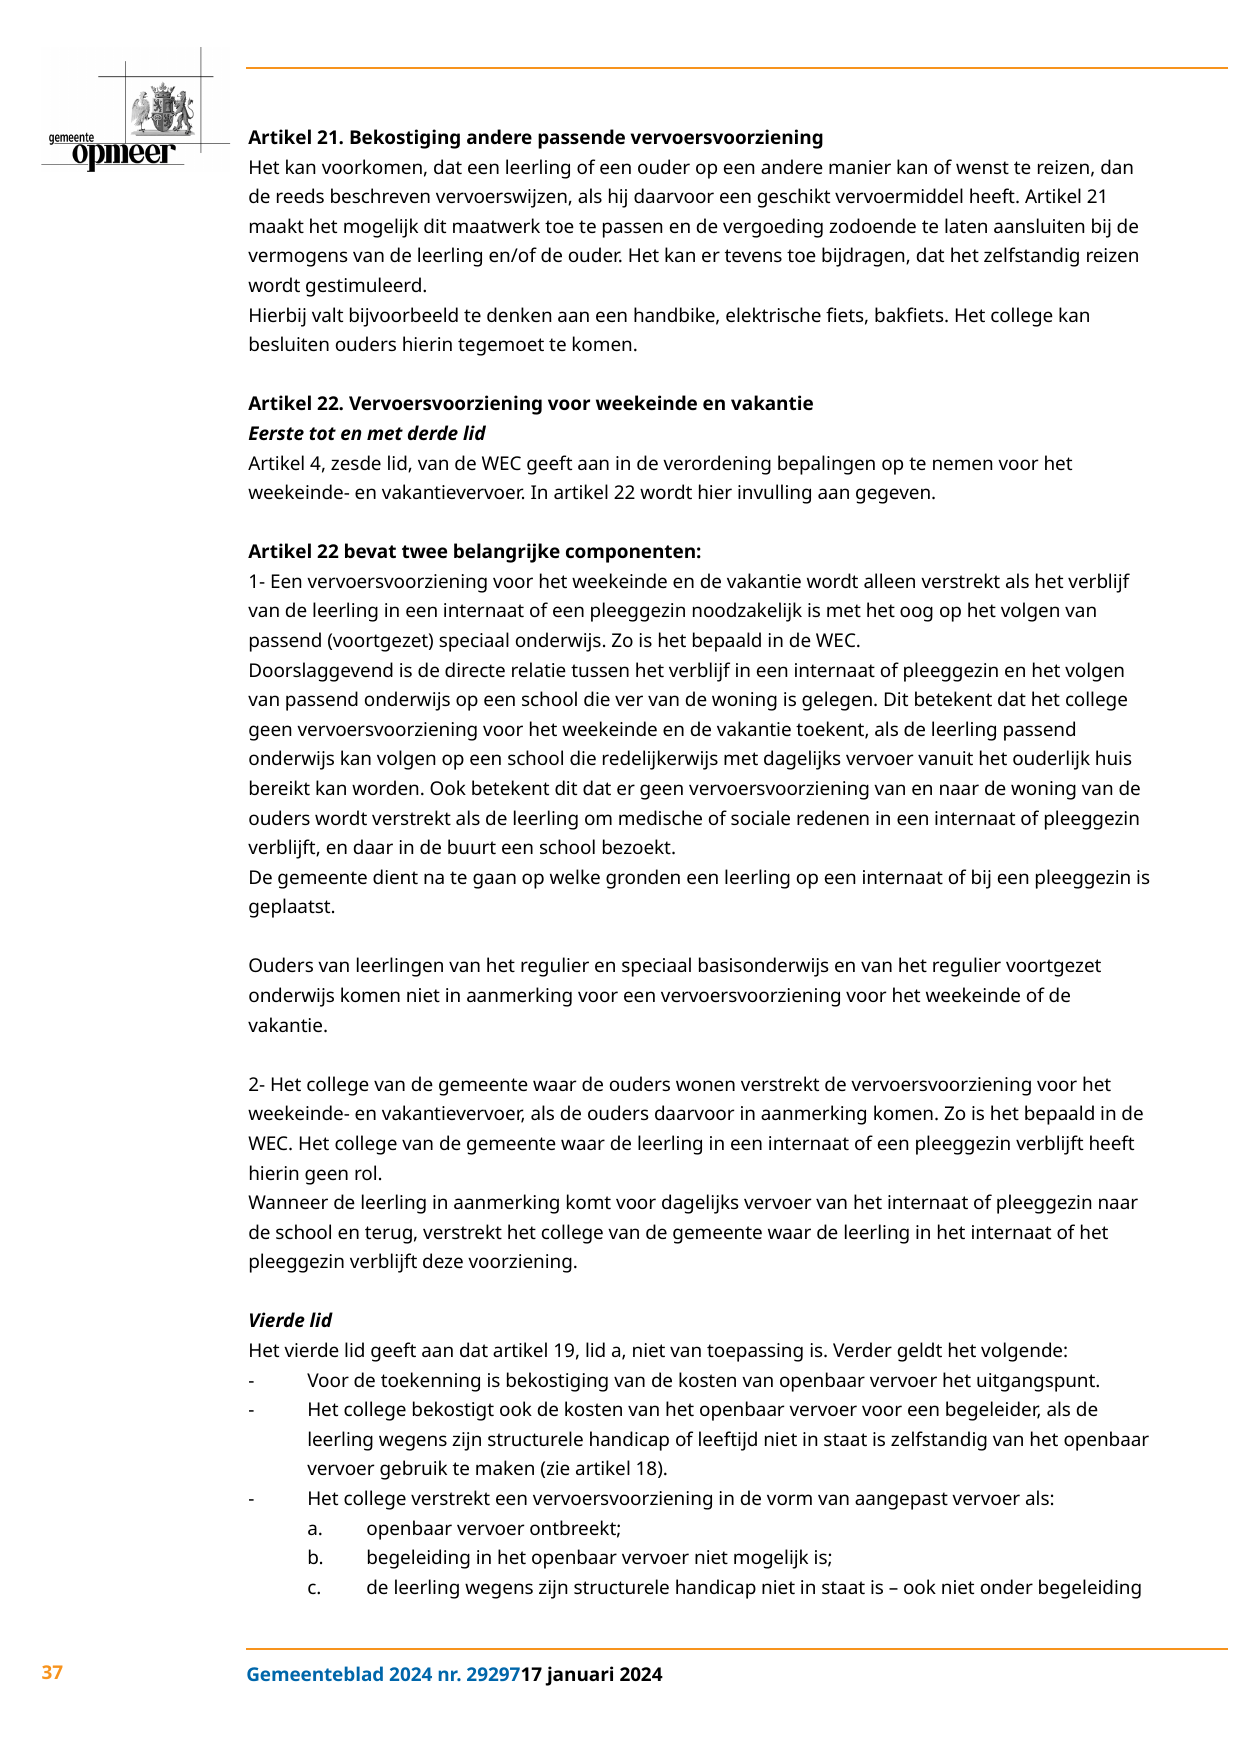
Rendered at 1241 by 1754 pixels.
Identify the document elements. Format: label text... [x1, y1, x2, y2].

text Artikel 22. Vervoersvoorziening voor weekeinde en vakantie [248, 391, 1152, 416]
text Ouders van leerlingen van het regulier en speciaal basisonderwijs en van het regulier voortgezet onderwijs komen niet in aanmerking voor een vervoersvoorziening voor het weekeinde of de vakantie. [248, 953, 1152, 1038]
text 2- Het college van de gemeente waar de ouders wonen verstrekt de vervoersvoorziening voor het weekeinde- en vakantievervoer, als de ouders daarvoor in aanmerking komen. Zo is het bepaald in de WEC. Het college van de gemeente waar de leerling in een internaat of een pleeggezin verblijft heeft hierin geen rol. [248, 1071, 1152, 1186]
text Het vierde lid geeft aan dat artikel 19, lid a, niet van toepassing is. Verder geldt het volgende: [248, 1337, 1152, 1363]
text 1- Een vervoersvoorziening voor het weekeinde en de vakantie wordt alleen verstrekt als het verblijf van de leerling in een internaat of een pleeggezin noodzakelijk is met het oog op het volgen van passend (voortgezet) speciaal onderwijs. Zo is het bepaald in de WEC. [248, 568, 1152, 653]
list Het college bekostigt ook de kosten van het openbaar vervoer voor een begeleider, als de leerling wegens zijn structurele handicap of leeftijd niet in staat is zelfstandig van het openbaar vervoer gebruik te maken (zie artikel 18). [248, 1396, 1152, 1481]
list begeleiding in het openbaar vervoer niet mogelijk is; [307, 1544, 1152, 1570]
text Wanneer de leerling in aanmerking komt voor dagelijks vervoer van het internaat of pleeggezin naar de school en terug, verstrekt het college van de gemeente waar de leerling in het internaat of het pleeggezin verblijft deze voorziening. [248, 1189, 1152, 1274]
list Het college verstrekt een vervoersvoorziening in de vorm van aangepast vervoer als: [248, 1485, 1152, 1511]
text Artikel 22 bevat twee belangrijke componenten: [248, 538, 1152, 564]
text Vierde lid [248, 1308, 1152, 1333]
list Voor de toekenning is bekostiging van de kosten van openbaar vervoer het uitgangspunt. [248, 1367, 1152, 1393]
text Artikel 4, zesde lid, van de WEC geeft aan in de verordening bepalingen op te nemen voor het weekeinde- en vakantievervoer. In artikel 22 wordt hier invulling aan gegeven. [248, 450, 1152, 505]
text Artikel 21. Bekostiging andere passende vervoersvoorziening [248, 124, 1152, 150]
list openbaar vervoer ontbreekt; [307, 1515, 1152, 1541]
text Het kan voorkomen, dat een leerling of een ouder op een andere manier kan of wenst te reizen, dan de reeds beschreven vervoerswijzen, als hij daarvoor een geschikt vervoermiddel heeft. Artikel 21 maakt het mogelijk dit maatwerk toe te passen en de vergoeding zodoende te laten aansluiten bij de vermogens van de leerling en/of de ouder. Het kan er tevens toe bijdragen, dat het zelfstandig reizen wordt gestimuleerd. [248, 154, 1152, 298]
list de leerling wegens zijn structurele handicap niet in staat is – ook niet onder begeleiding [307, 1574, 1152, 1600]
text De gemeente dient na te gaan op welke gronden een leerling op een internaat of bij een pleeggezin is geplaatst. [248, 864, 1152, 919]
text Doorslaggevend is de directe relatie tussen het verblijf in een internaat of pleeggezin en het volgen van passend onderwijs op een school die ver van de woning is gelegen. Dit betekent dat het college geen vervoersvoorziening voor het weekeinde en de vakantie toekent, als de leerling passend onderwijs kan volgen op een school die redelijkerwijs met dagelijks vervoer vanuit het ouderlijk huis bereikt kan worden. Ook betekent dit dat er geen vervoersvoorziening van en naar de woning van de ouders wordt verstrekt als de leerling om medische of sociale redenen in een internaat of pleeggezin verblijft, en daar in de buurt een school bezoekt. [248, 657, 1152, 860]
text Hierbij valt bijvoorbeeld te denken aan een handbike, elektrische fiets, bakfiets. Het college kan besluiten ouders hierin tegemoet te komen. [248, 302, 1152, 357]
text Eerste tot en met derde lid [248, 420, 1152, 446]
picture [41, 47, 231, 172]
